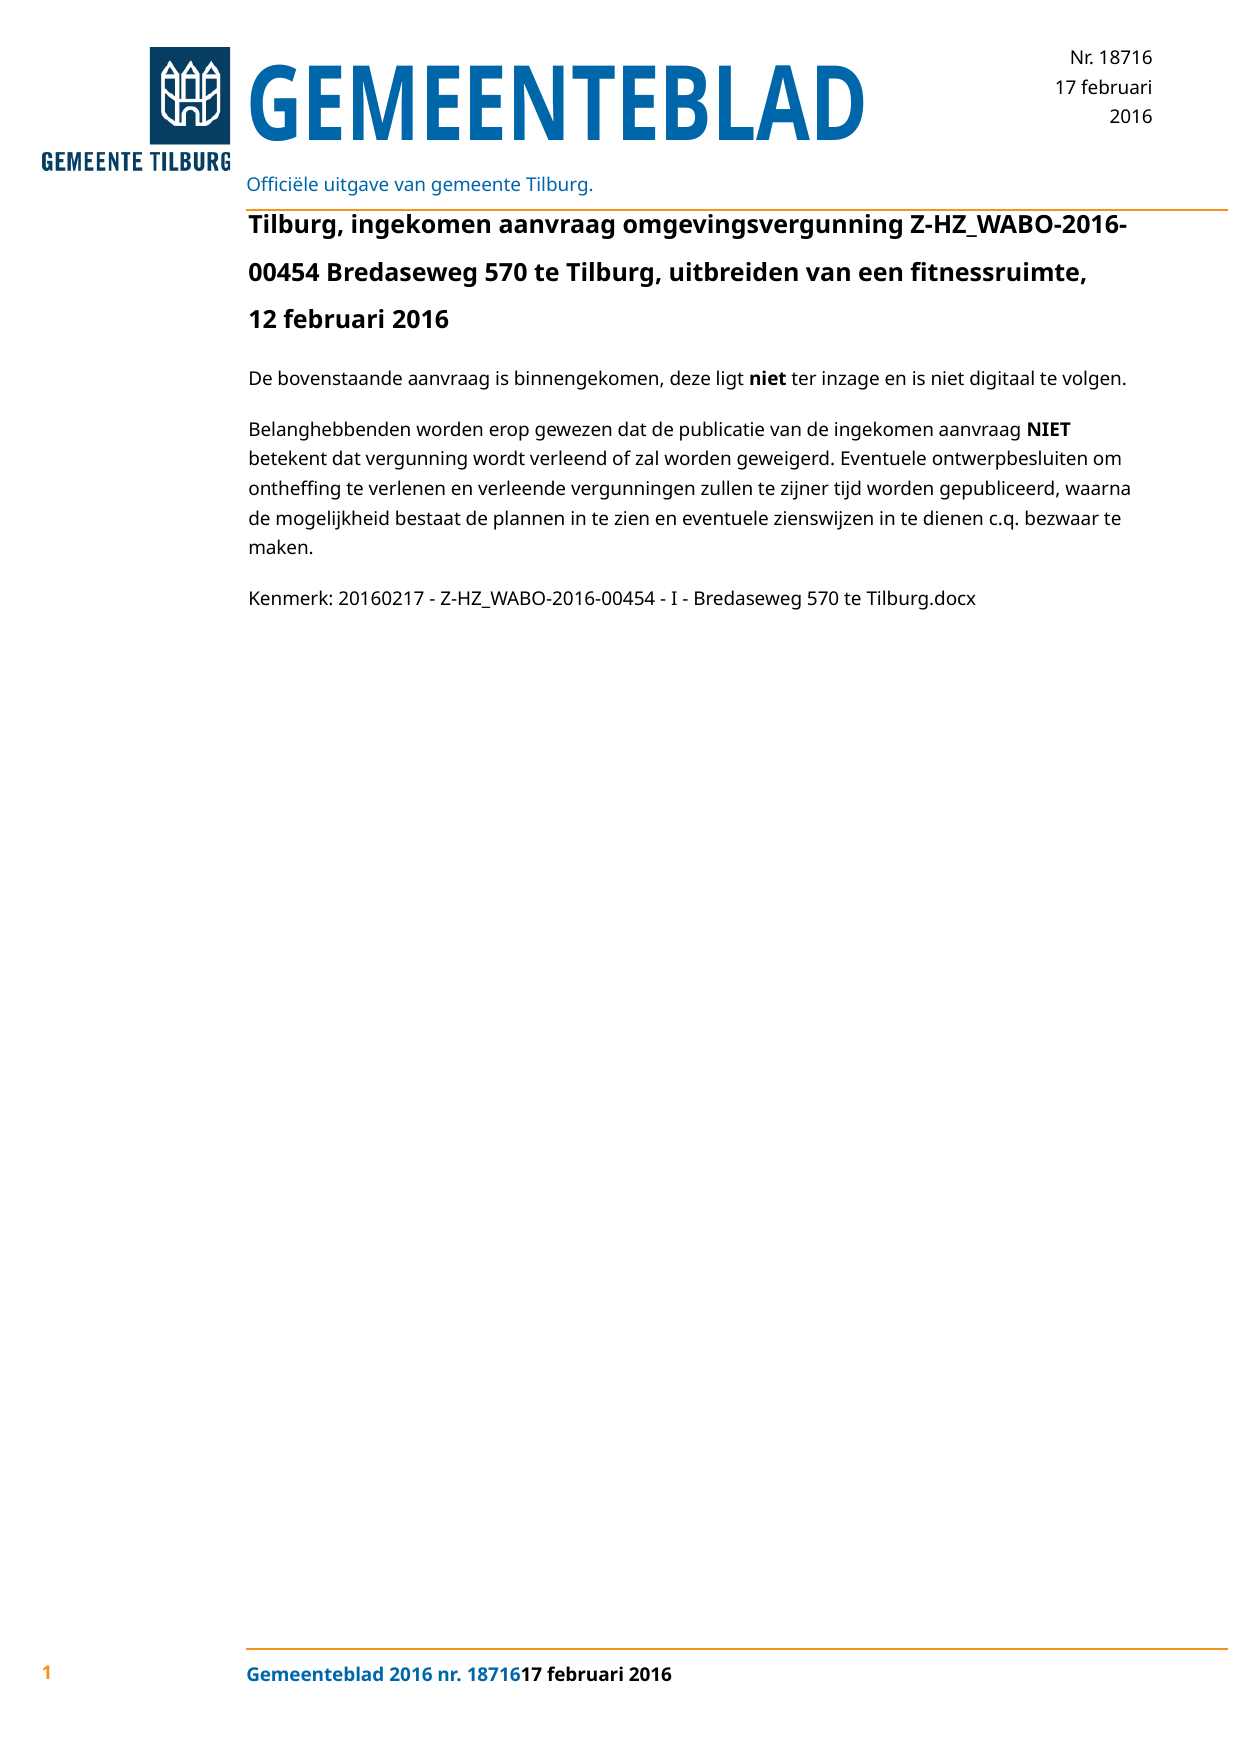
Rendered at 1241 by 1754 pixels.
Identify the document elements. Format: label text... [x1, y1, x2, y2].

text De bovenstaande aanvraag is binnengekomen, deze ligt niet ter inzage en is niet digitaal te volgen. [248, 366, 1152, 391]
text Kenmerk: 20160217 - Z-HZ_WABO-2016-00454 - I - Bredaseweg 570 te Tilburg.docx [248, 585, 1152, 610]
picture [41, 47, 231, 172]
text Belanghebbenden worden erop gewezen dat de publicatie van de ingekomen aanvraag NIET betekent dat vergunning wordt verleend of zal worden geweigerd. Eventuele ontwerpbesluiten om ontheffing te verlenen en verleende vergunningen zullen te zijner tijd worden gepubliceerd, waarna de mogelijkheid bestaat de plannen in te zien en eventuele zienswijzen in te dienen c.q. bezwaar te maken. [248, 416, 1152, 560]
text Tilburg, ingekomen aanvraag omgevingsvergunning Z-HZ_WABO-2016-00454 Bredaseweg 570 te Tilburg, uitbreiden van een fitnessruimte, 12 februari 2016 [248, 211, 1152, 336]
